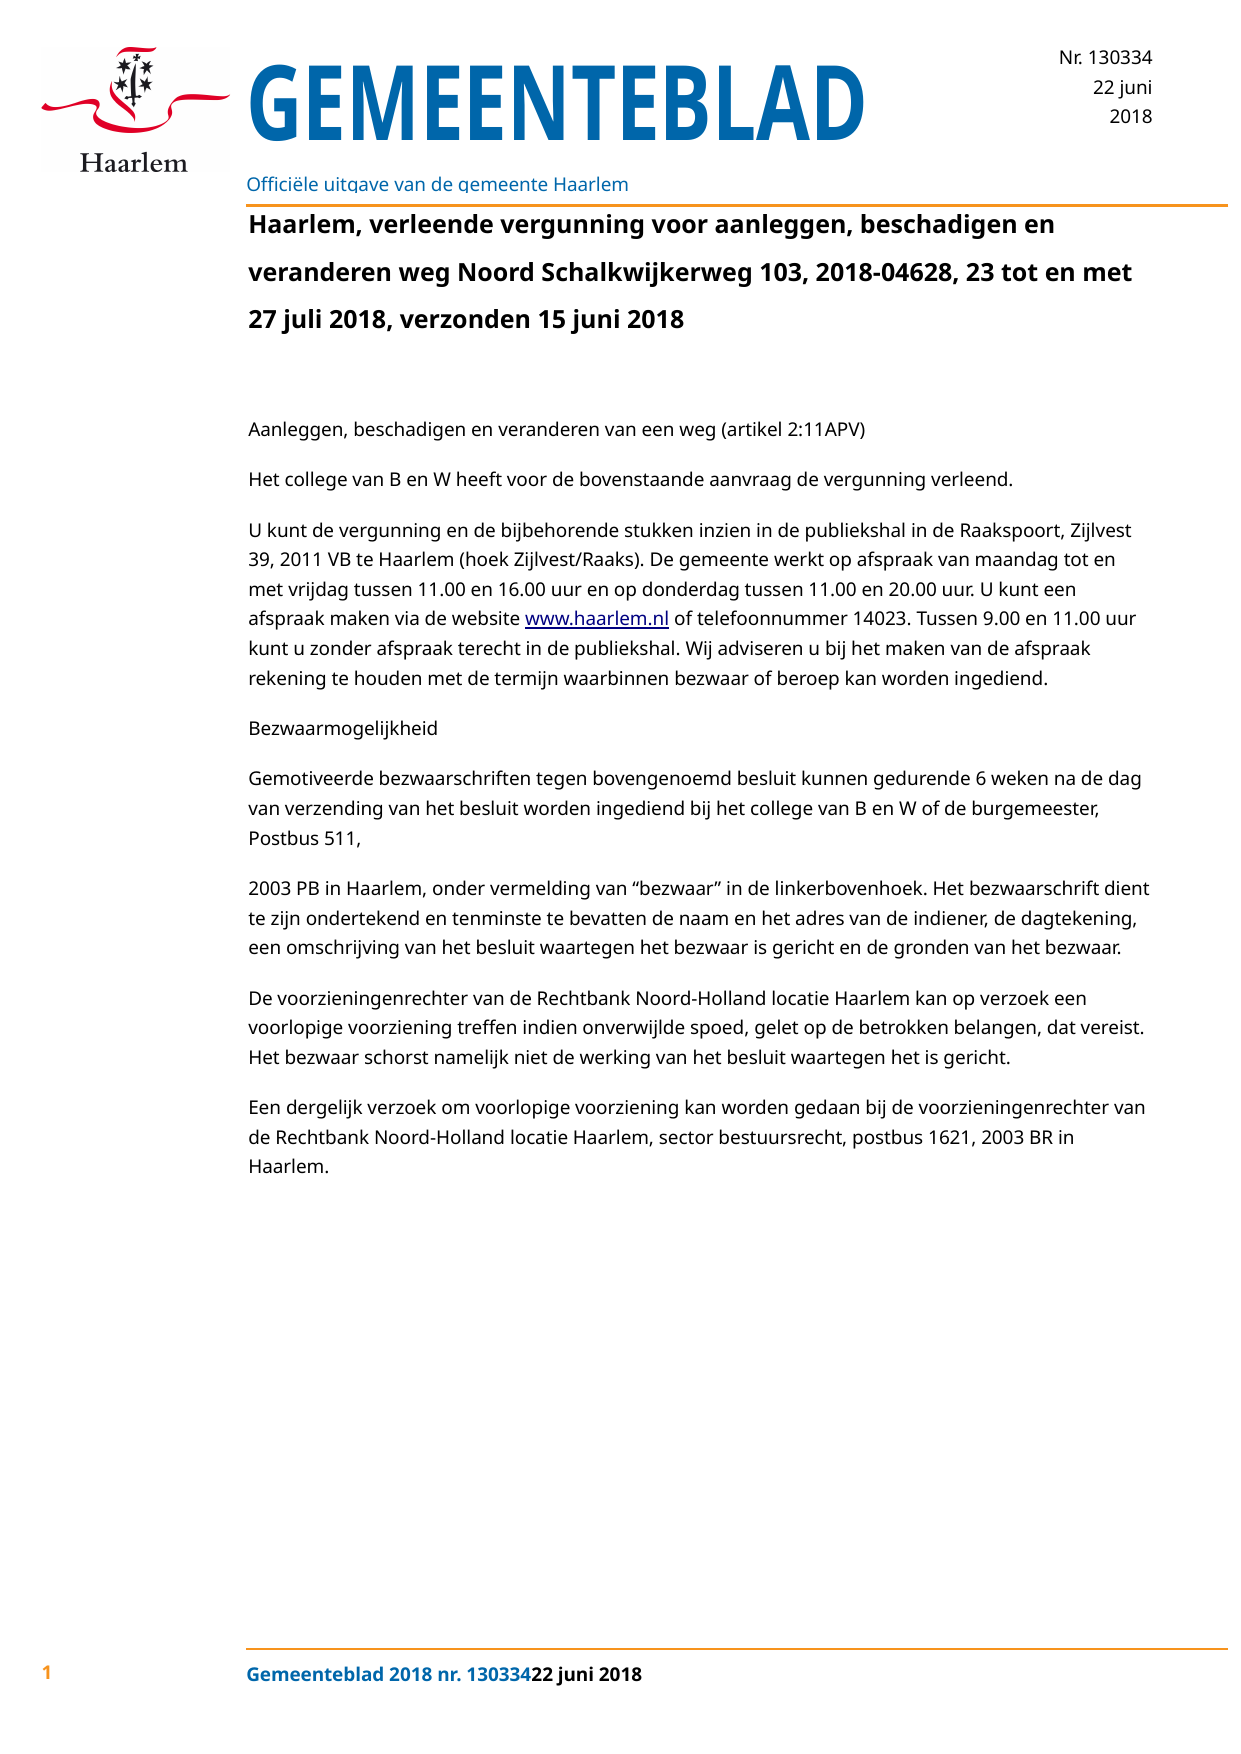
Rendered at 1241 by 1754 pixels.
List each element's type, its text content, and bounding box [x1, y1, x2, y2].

text De voorzieningenrechter van de Rechtbank Noord-Holland locatie Haarlem kan op verzoek een voorlopige voorziening treffen indien onverwijlde spoed, gelet op de betrokken belangen, dat vereist. Het bezwaar schorst namelijk niet de werking van het besluit waartegen het is gericht. [248, 985, 1152, 1069]
text Bezwaarmogelijkheid [248, 715, 1152, 741]
text Gemotiveerde bezwaarschriften tegen bovengenoemd besluit kunnen gedurende 6 weken na de dag van verzending van het besluit worden ingediend bij het college van B en W of de burgemeester, Postbus 511, [248, 766, 1152, 850]
text Een dergelijk verzoek om voorlopige voorziening kan worden gedaan bij de voorzieningenrechter van de Rechtbank Noord-Holland locatie Haarlem, sector bestuursrecht, postbus 1621, 2003 BR in Haarlem. [248, 1094, 1152, 1179]
picture [41, 47, 231, 172]
text Aanleggen, beschadigen en veranderen van een weg (artikel 2:11APV) [248, 416, 1152, 442]
text Haarlem, verleende vergunning voor aanleggen, beschadigen en veranderen weg Noord Schalkwijkerweg 103, 2018-04628, 23 tot en met 27 juli 2018, verzonden 15 juni 2018 [248, 207, 1152, 336]
text 2003 PB in Haarlem, onder vermelding van “bezwaar” in de linkerbovenhoek. Het bezwaarschrift dient te zijn ondertekend en tenminste te bevatten de naam en het adres van de indiener, de dagtekening, een omschrijving van het besluit waartegen het bezwaar is gericht en de gronden van het bezwaar. [248, 875, 1152, 960]
text U kunt de vergunning en de bijbehorende stukken inzien in de publiekshal in de Raakspoort, Zijlvest 39, 2011 VB te Haarlem (hoek Zijlvest/Raaks). De gemeente werkt op afspraak van maandag tot en met vrijdag tussen 11.00 en 16.00 uur en op donderdag tussen 11.00 en 20.00 uur. U kunt een afspraak maken via de website www.haarlem.nl of telefoonnummer 14023. Tussen 9.00 en 11.00 uur kunt u zonder afspraak terecht in de publiekshal. Wij adviseren u bij het maken van de afspraak rekening te houden met de termijn waarbinnen bezwaar of beroep kan worden ingediend. [248, 517, 1152, 690]
text Het college van B en W heeft voor de bovenstaande aanvraag de vergunning verleend. [248, 466, 1152, 492]
